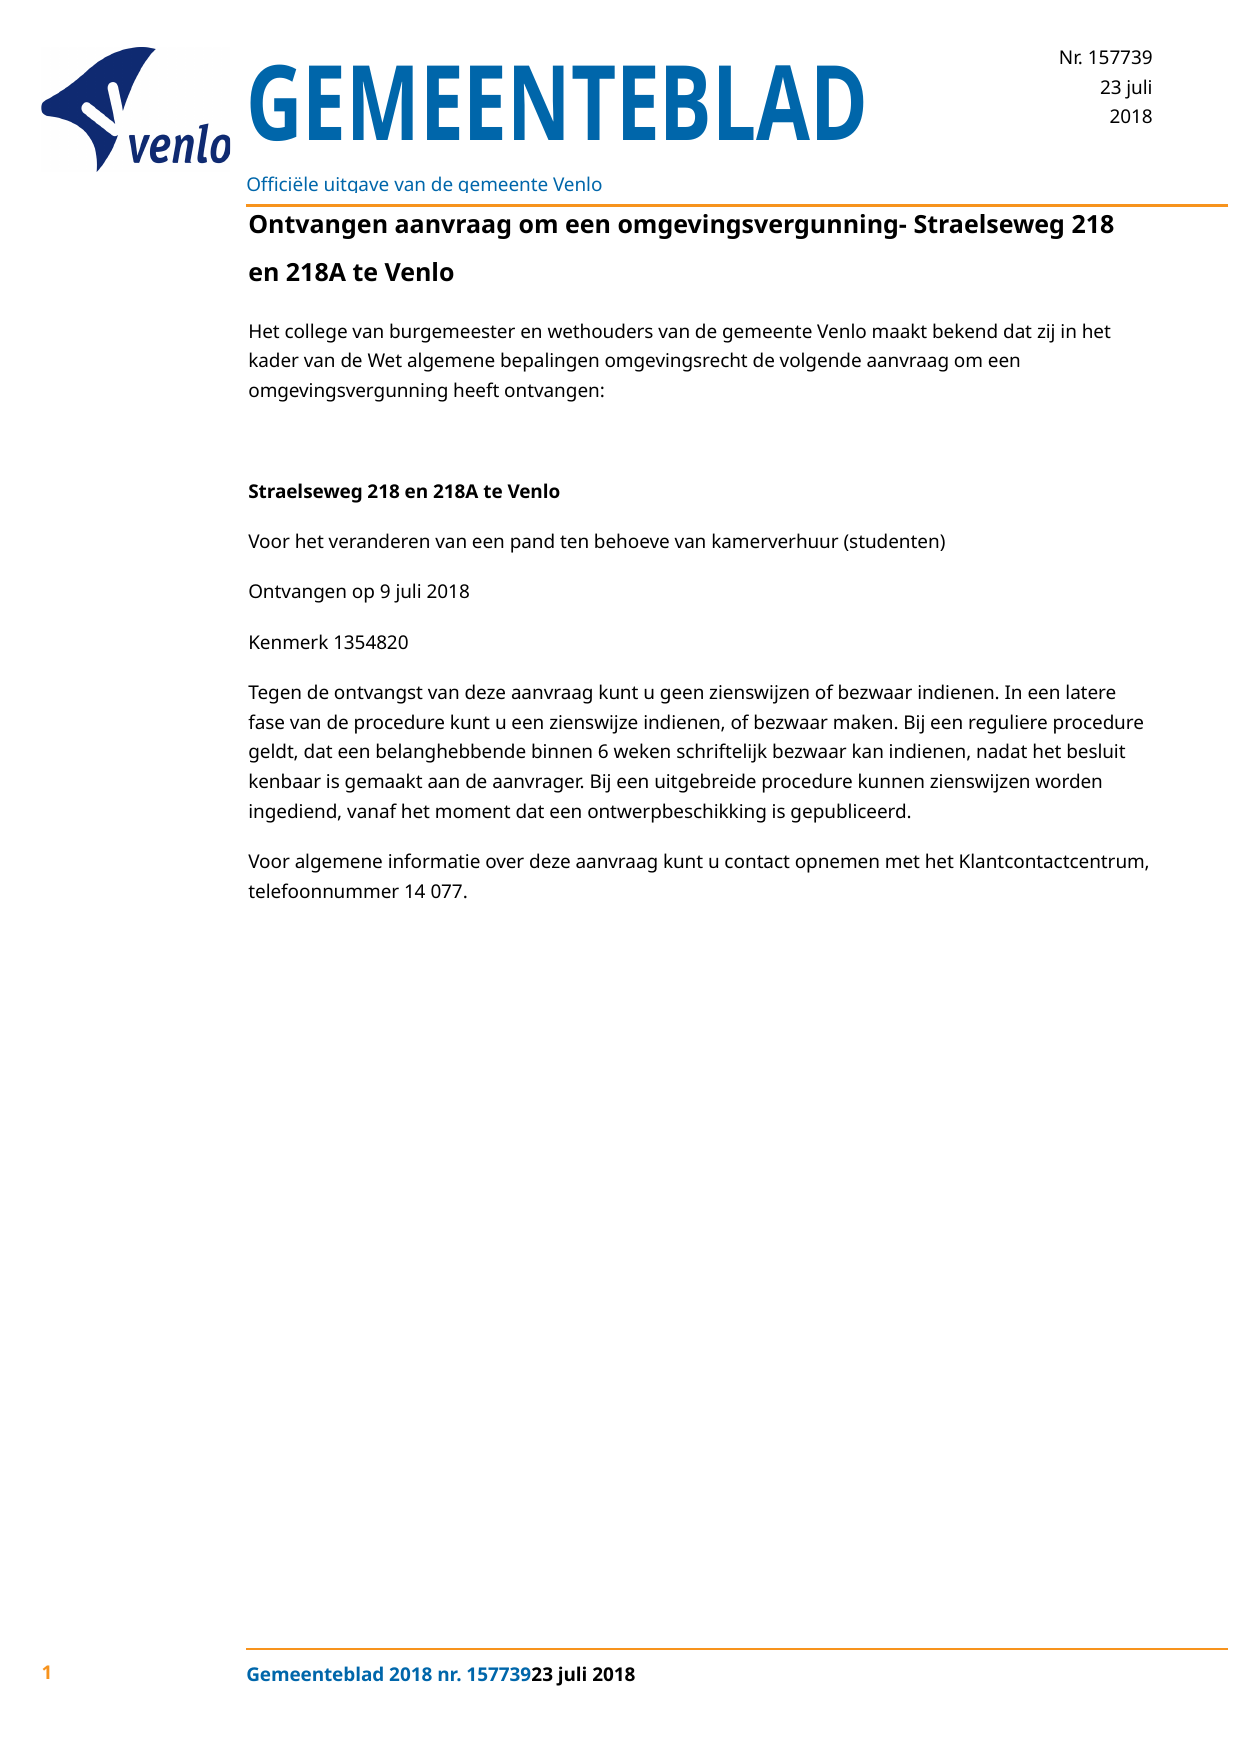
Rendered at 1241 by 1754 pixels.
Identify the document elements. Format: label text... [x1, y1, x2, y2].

text Tegen de ontvangst van deze aanvraag kunt u geen zienswijzen of bezwaar indienen. In een latere fase van de procedure kunt u een zienswijze indienen, of bezwaar maken. Bij een reguliere procedure geldt, dat een belanghebbende binnen 6 weken schriftelijk bezwaar kan indienen, nadat het besluit kenbaar is gemaakt aan de aanvrager. Bij een uitgebreide procedure kunnen zienswijzen worden ingediend, vanaf het moment dat een ontwerpbeschikking is gepubliceerd. [248, 679, 1152, 824]
text Straelseweg 218 en 218A te Venlo [248, 478, 1152, 504]
text Ontvangen aanvraag om een omgevingsvergunning- Straelseweg 218 en 218A te Venlo [248, 207, 1152, 288]
text Ontvangen op 9 juli 2018 [248, 579, 1152, 604]
picture [41, 47, 231, 172]
text Voor algemene informatie over deze aanvraag kunt u contact opnemen met het Klantcontactcentrum, telefoonnummer 14 077. [248, 848, 1152, 904]
text Het college van burgemeester en wethouders van de gemeente Venlo maakt bekend dat zij in het kader van de Wet algemene bepalingen omgevingsrecht de volgende aanvraag om een omgevingsvergunning heeft ontvangen: [248, 318, 1152, 403]
text Voor het veranderen van een pand ten behoeve van kamerverhuur (studenten) [248, 528, 1152, 554]
text Kenmerk 1354820 [248, 629, 1152, 655]
